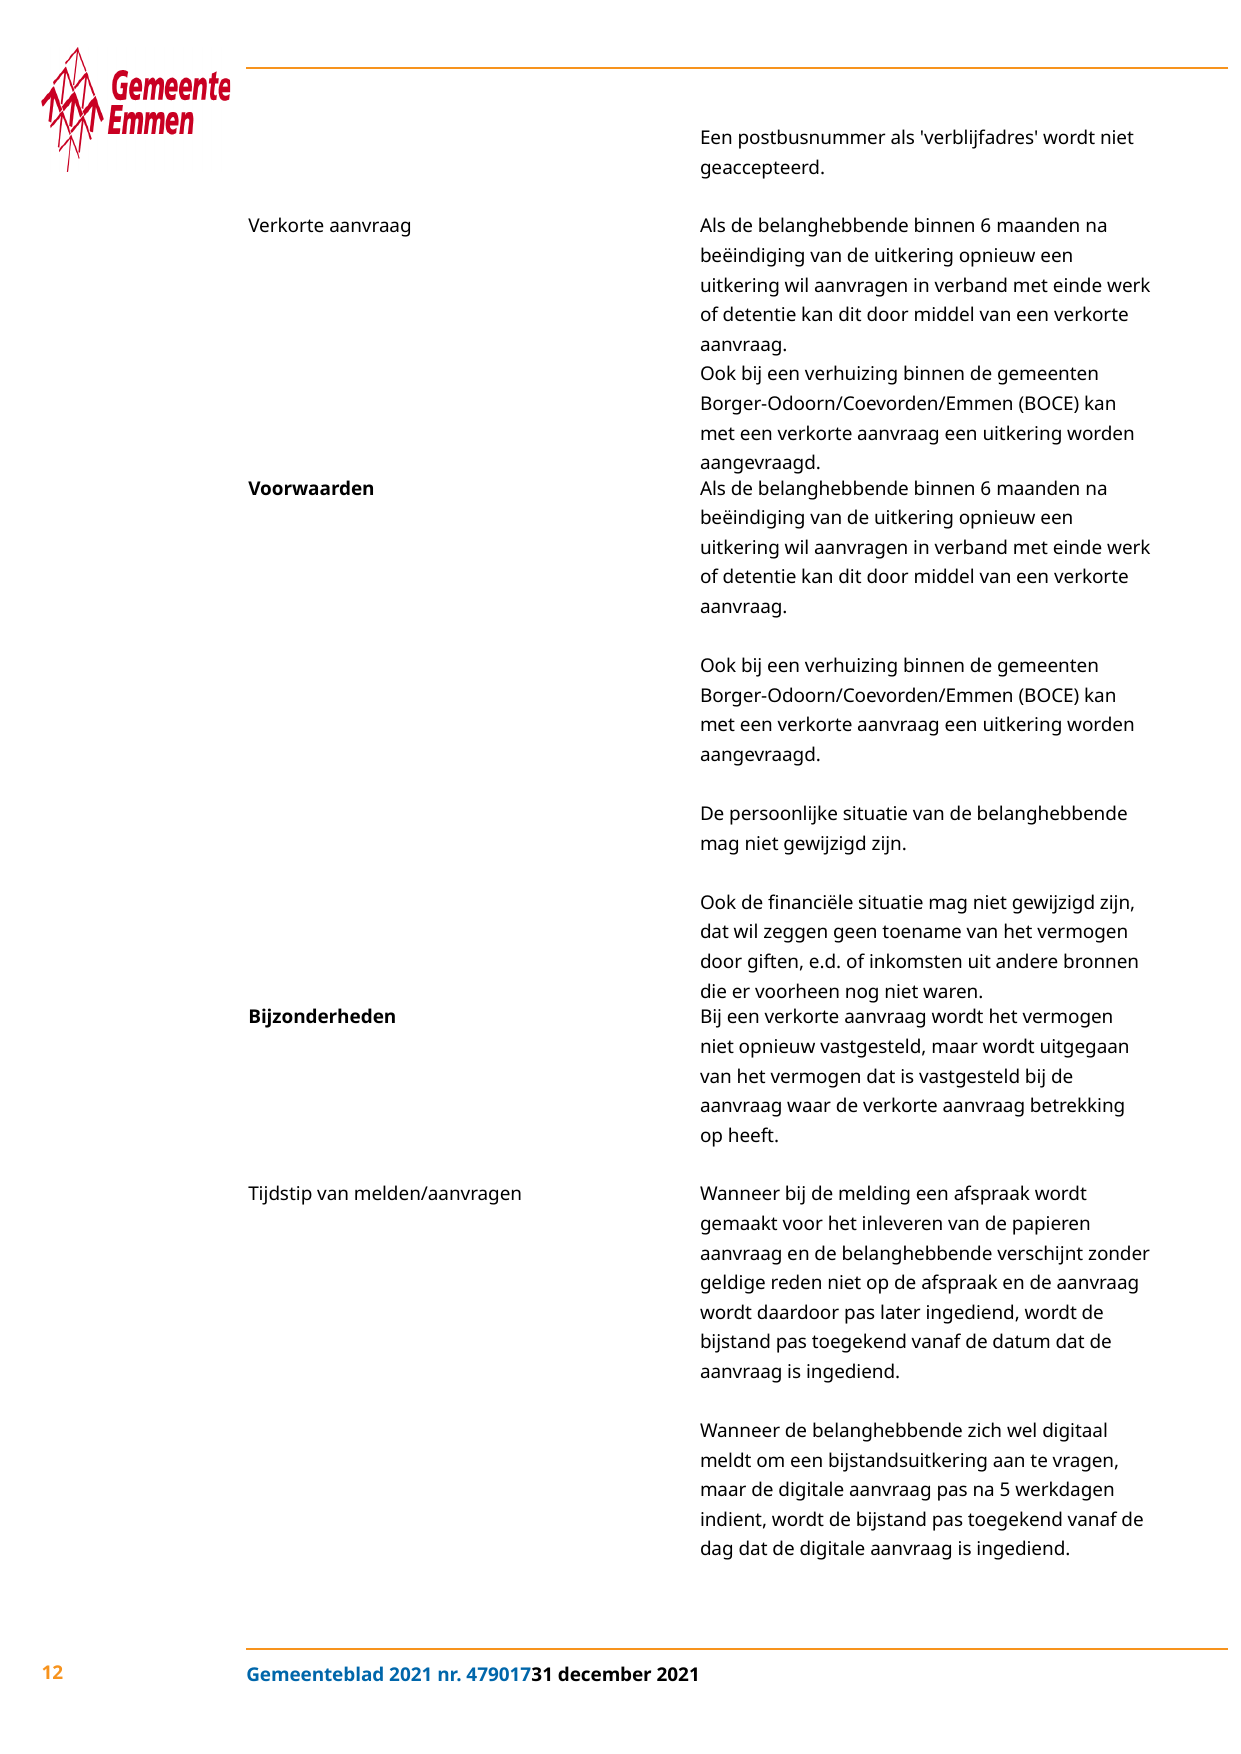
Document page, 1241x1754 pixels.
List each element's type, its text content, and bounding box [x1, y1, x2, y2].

table_header [248, 95, 700, 180]
table_header Een postbusnummer als 'verblijfadres' wordt niet geaccepteerd. [700, 95, 1152, 180]
table_cell Bijzonderheden [248, 1004, 700, 1148]
table_header Als de belanghebbende binnen 6 maanden na beëindiging van de uitkering opnieuw een uitkering wil aanvragen in verband met einde werk of detentie kan dit door middel van een verkorte aanvraag. Ook bij een verhuizing binnen de gemeenten Borger-Odoorn/Coevorden/Emmen (BOCE) kan met een verkorte aanvraag een uitkering worden aangevraagd. [700, 213, 1152, 475]
table_header Wanneer bij de melding een afspraak wordt gemaakt voor het inleveren van de papieren aanvraag en de belanghebbende verschijnt zonder geldige reden niet op de afspraak en de aanvraag wordt daardoor pas later ingediend, wordt de bijstand pas toegekend vanaf de datum dat de aanvraag is ingediend. Wanneer de belanghebbende zich wel digitaal meldt om een bijstandsuitkering aan te vragen, maar de digitale aanvraag pas na 5 werkdagen indient, wordt de bijstand pas toegekend vanaf de dag dat de digitale aanvraag is ingediend. [700, 1181, 1152, 1561]
table_header Verkorte aanvraag [248, 213, 700, 475]
table_header Tijdstip van melden/aanvragen [248, 1181, 700, 1561]
table_cell Bij een verkorte aanvraag wordt het vermogen niet opnieuw vastgesteld, maar wordt uitgegaan van het vermogen dat is vastgesteld bij de aanvraag waar de verkorte aanvraag betrekking op heeft. [700, 1004, 1152, 1148]
picture [41, 47, 231, 172]
table_cell Als de belanghebbende binnen 6 maanden na beëindiging van de uitkering opnieuw een uitkering wil aanvragen in verband met einde werk of detentie kan dit door middel van een verkorte aanvraag. Ook bij een verhuizing binnen de gemeenten Borger-Odoorn/Coevorden/Emmen (BOCE) kan met een verkorte aanvraag een uitkering worden aangevraagd. De persoonlijke situatie van de belanghebbende mag niet gewijzigd zijn. Ook de financiële situatie mag niet gewijzigd zijn, dat wil zeggen geen toename van het vermogen door giften, e.d. of inkomsten uit andere bronnen die er voorheen nog niet waren. [700, 475, 1152, 1004]
table_cell Voorwaarden [248, 475, 700, 1004]
